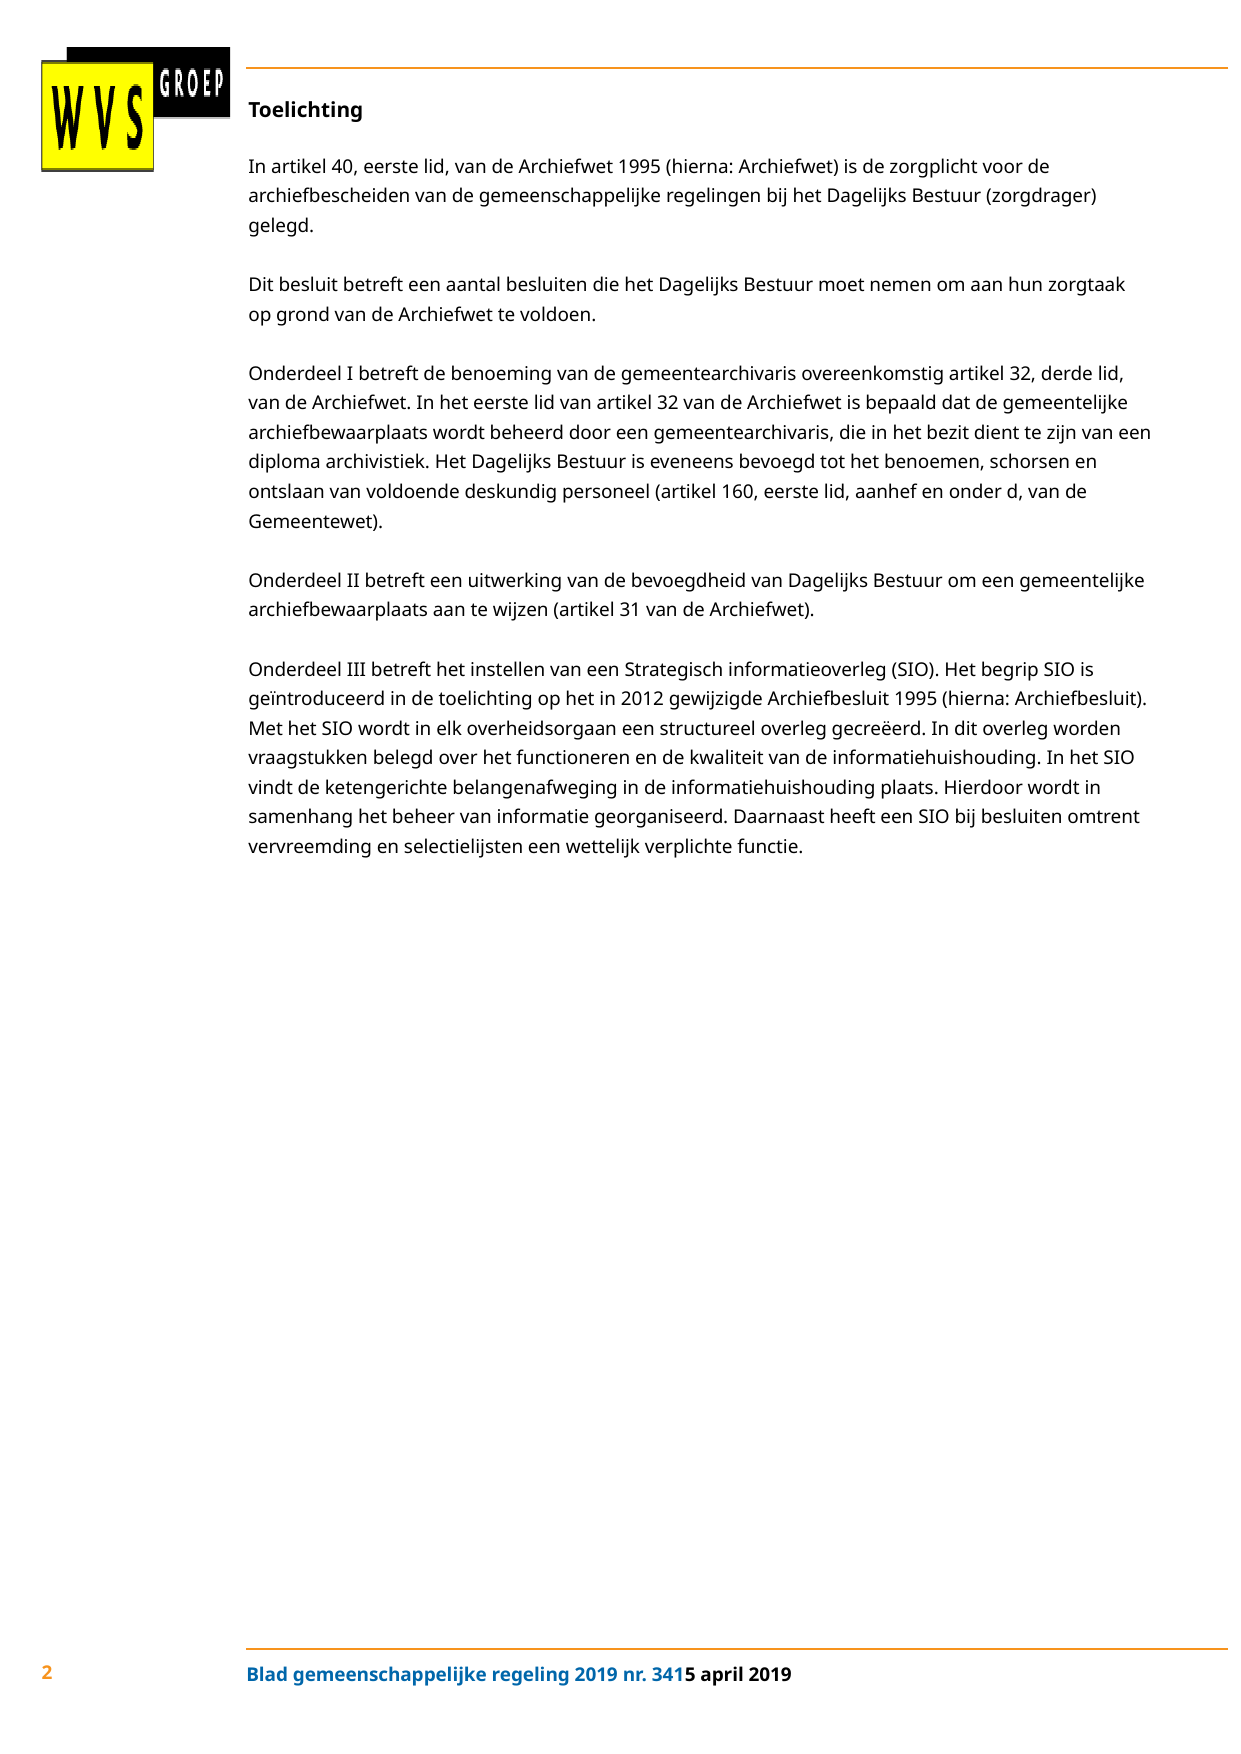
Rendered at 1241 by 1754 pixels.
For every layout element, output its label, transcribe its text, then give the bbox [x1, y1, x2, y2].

picture [41, 47, 231, 172]
text In artikel 40, eerste lid, van de Archiefwet 1995 (hierna: Archiefwet) is de zorgplicht voor de archiefbescheiden van de gemeenschappelijke regelingen bij het Dagelijks Bestuur (zorgdrager) gelegd. [248, 153, 1152, 238]
text Onderdeel I betreft de benoeming van de gemeentearchivaris overeenkomstig artikel 32, derde lid, van de Archiefwet. In het eerste lid van artikel 32 van de Archiefwet is bepaald dat de gemeentelijke archiefbewaarplaats wordt beheerd door een gemeentearchivaris, die in het bezit dient te zijn van een diploma archivistiek. Het Dagelijks Bestuur is eveneens bevoegd tot het benoemen, schorsen en ontslaan van voldoende deskundig personeel (artikel 160, eerste lid, aanhef en onder d, van de Gemeentewet). [248, 360, 1152, 534]
text Dit besluit betreft een aantal besluiten die het Dagelijks Bestuur moet nemen om aan hun zorgtaak op grond van de Archiefwet te voldoen. [248, 271, 1152, 327]
text Toelichting [248, 95, 1152, 123]
text Onderdeel III betreft het instellen van een Strategisch informatieoverleg (SIO). Het begrip SIO is geïntroduceerd in de toelichting op het in 2012 gewijzigde Archiefbesluit 1995 (hierna: Archiefbesluit). Met het SIO wordt in elk overheidsorgaan een structureel overleg gecreëerd. In dit overleg worden vraagstukken belegd over het functioneren en de kwaliteit van de informatiehuishouding. In het SIO vindt de ketengerichte belangenafweging in de informatiehuishouding plaats. Hierdoor wordt in samenhang het beheer van informatie georganiseerd. Daarnaast heeft een SIO bij besluiten omtrent vervreemding en selectielijsten een wettelijk verplichte functie. [248, 656, 1152, 859]
text Onderdeel II betreft een uitwerking van de bevoegdheid van Dagelijks Bestuur om een gemeentelijke archiefbewaarplaats aan te wijzen (artikel 31 van de Archiefwet). [248, 567, 1152, 622]
